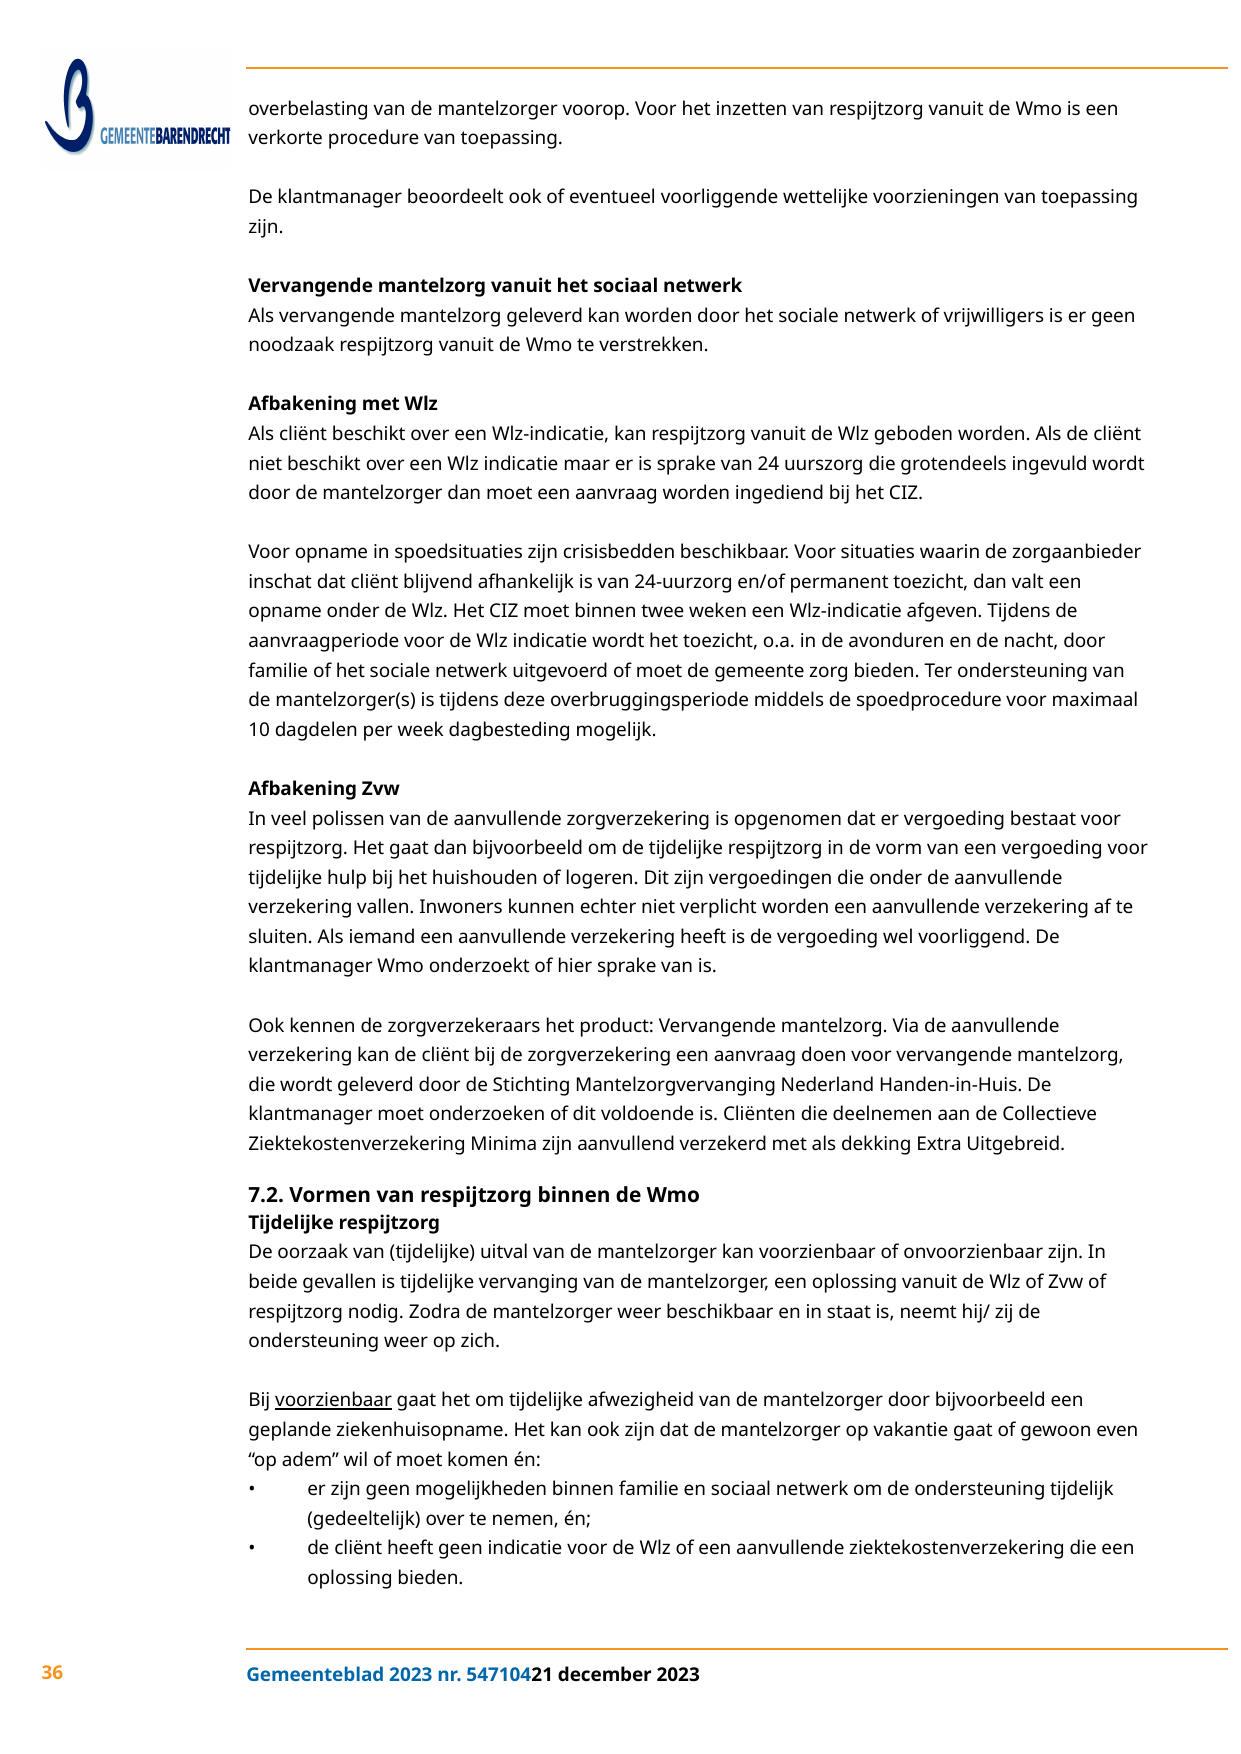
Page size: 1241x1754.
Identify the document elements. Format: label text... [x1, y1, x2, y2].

text Afbakening met Wlz [248, 391, 1152, 416]
list de cliënt heeft geen indicatie voor de Wlz of een aanvullende ziektekostenverzekering die een oplossing bieden. [248, 1534, 1152, 1590]
text Als vervangende mantelzorg geleverd kan worden door het sociale netwerk of vrijwilligers is er geen noodzaak respijtzorg vanuit de Wmo te verstrekken. [248, 302, 1152, 357]
text Tijdelijke respijtzorg [248, 1209, 1152, 1235]
text overbelasting van de mantelzorger voorop. Voor het inzetten van respijtzorg vanuit de Wmo is een verkorte procedure van toepassing. [248, 95, 1152, 150]
text Afbakening Zvw [248, 775, 1152, 801]
picture [41, 47, 231, 172]
text 7.2. Vormen van respijtzorg binnen de Wmo [248, 1181, 1152, 1209]
text Bij voorzienbaar gaat het om tijdelijke afwezigheid van de mantelzorger door bijvoorbeeld een geplande ziekenhuisopname. Het kan ook zijn dat de mantelzorger op vakantie gaat of gewoon even “op adem” wil of moet komen én: [248, 1387, 1152, 1471]
text De klantmanager beoordeelt ook of eventueel voorliggende wettelijke voorzieningen van toepassing zijn. [248, 183, 1152, 239]
text Ook kennen de zorgverzekeraars het product: Vervangende mantelzorg. Via de aanvullende verzekering kan de cliënt bij de zorgverzekering een aanvraag doen voor vervangende mantelzorg, die wordt geleverd door de Stichting Mantelzorgvervanging Nederland Handen-in-Huis. De klantmanager moet onderzoeken of dit voldoende is. Cliënten die deelnemen aan de Collectieve Ziektekostenverzekering Minima zijn aanvullend verzekerd met als dekking Extra Uitgebreid. [248, 1012, 1152, 1156]
text Vervangende mantelzorg vanuit het sociaal netwerk [248, 272, 1152, 298]
text Als cliënt beschikt over een Wlz-indicatie, kan respijtzorg vanuit de Wlz geboden worden. Als de cliënt niet beschikt over een Wlz indicatie maar er is sprake van 24 uurszorg die grotendeels ingevuld wordt door de mantelzorger dan moet een aanvraag worden ingediend bij het CIZ. [248, 420, 1152, 505]
text Voor opname in spoedsituaties zijn crisisbedden beschikbaar. Voor situaties waarin de zorgaanbieder inschat dat cliënt blijvend afhankelijk is van 24-uurzorg en/of permanent toezicht, dan valt een opname onder de Wlz. Het CIZ moet binnen twee weken een Wlz-indicatie afgeven. Tijdens de aanvraagperiode voor de Wlz indicatie wordt het toezicht, o.a. in de avonduren en de nacht, door familie of het sociale netwerk uitgevoerd of moet de gemeente zorg bieden. Ter ondersteuning van de mantelzorger(s) is tijdens deze overbruggingsperiode middels de spoedprocedure voor maximaal 10 dagdelen per week dagbesteding mogelijk. [248, 538, 1152, 742]
list er zijn geen mogelijkheden binnen familie en sociaal netwerk om de ondersteuning tijdelijk (gedeeltelijk) over te nemen, én; [248, 1475, 1152, 1531]
text In veel polissen van de aanvullende zorgverzekering is opgenomen dat er vergoeding bestaat voor respijtzorg. Het gaat dan bijvoorbeeld om de tijdelijke respijtzorg in de vorm van een vergoeding voor tijdelijke hulp bij het huishouden of logeren. Dit zijn vergoedingen die onder de aanvullende verzekering vallen. Inwoners kunnen echter niet verplicht worden een aanvullende verzekering af te sluiten. Als iemand een aanvullende verzekering heeft is de vergoeding wel voorliggend. De klantmanager Wmo onderzoekt of hier sprake van is. [248, 805, 1152, 978]
text De oorzaak van (tijdelijke) uitval van de mantelzorger kan voorzienbaar of onvoorzienbaar zijn. In beide gevallen is tijdelijke vervanging van de mantelzorger, een oplossing vanuit de Wlz of Zvw of respijtzorg nodig. Zodra de mantelzorger weer beschikbaar en in staat is, neemt hij/ zij de ondersteuning weer op zich. [248, 1239, 1152, 1353]
